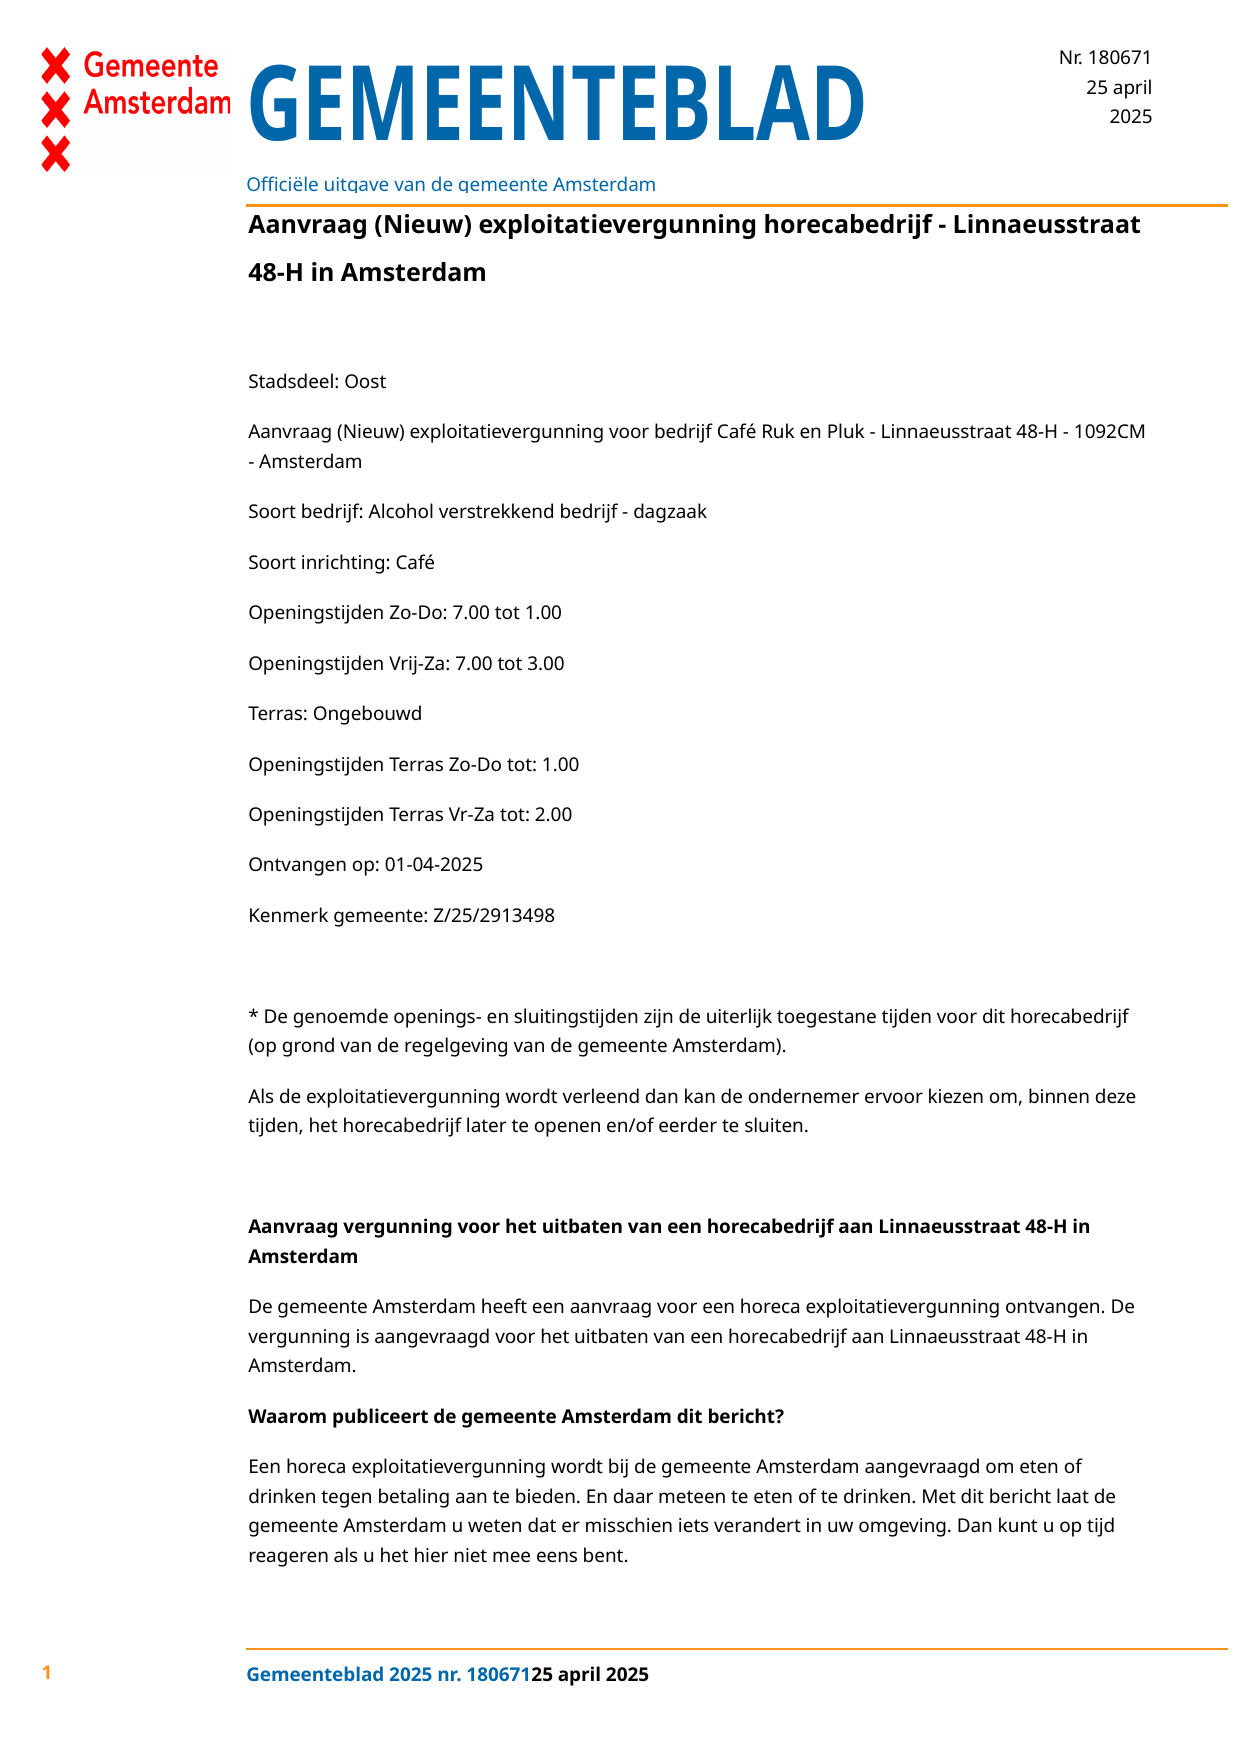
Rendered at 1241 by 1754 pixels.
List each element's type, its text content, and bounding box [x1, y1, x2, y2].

picture [41, 47, 231, 172]
text Terras: Ongebouwd [248, 700, 1152, 726]
text Waarom publiceert de gemeente Amsterdam dit bericht? [248, 1403, 1152, 1429]
text * De genoemde openings- en sluitingstijden zijn de uiterlijk toegestane tijden voor dit horecabedrijf (op grond van de regelgeving van de gemeente Amsterdam). [248, 1003, 1152, 1058]
text Een horeca exploitatievergunning wordt bij de gemeente Amsterdam aangevraagd om eten of drinken tegen betaling aan te bieden. En daar meteen te eten of te drinken. Met dit bericht laat de gemeente Amsterdam u weten dat er misschien iets verandert in uw omgeving. Dan kunt u op tijd reageren als u het hier niet mee eens bent. [248, 1453, 1152, 1568]
text Openingstijden Vrij-Za: 7.00 tot 3.00 [248, 650, 1152, 676]
text Soort inrichting: Café [248, 549, 1152, 575]
text Aanvraag (Nieuw) exploitatievergunning voor bedrijf Café Ruk en Pluk - Linnaeusstraat 48-H - 1092CM - Amsterdam [248, 419, 1152, 474]
text Kenmerk gemeente: Z/25/2913498 [248, 902, 1152, 928]
text Openingstijden Terras Vr-Za tot: 2.00 [248, 801, 1152, 827]
text Stadsdeel: Oost [248, 368, 1152, 394]
text De gemeente Amsterdam heeft een aanvraag voor een horeca exploitatievergunning ontvangen. De vergunning is aangevraagd voor het uitbaten van een horecabedrijf aan Linnaeusstraat 48-H in Amsterdam. [248, 1293, 1152, 1378]
text Aanvraag vergunning voor het uitbaten van een horecabedrijf aan Linnaeusstraat 48-H in Amsterdam [248, 1213, 1152, 1269]
text Openingstijden Terras Zo-Do tot: 1.00 [248, 751, 1152, 777]
text Aanvraag (Nieuw) exploitatievergunning horecabedrijf - Linnaeusstraat 48-H in Amsterdam [248, 207, 1152, 288]
text Soort bedrijf: Alcohol verstrekkend bedrijf - dagzaak [248, 499, 1152, 524]
text Ontvangen op: 01-04-2025 [248, 852, 1152, 877]
text Openingstijden Zo-Do: 7.00 tot 1.00 [248, 599, 1152, 625]
text Als de exploitatievergunning wordt verleend dan kan de ondernemer ervoor kiezen om, binnen deze tijden, het horecabedrijf later te openen en/of eerder te sluiten. [248, 1083, 1152, 1138]
